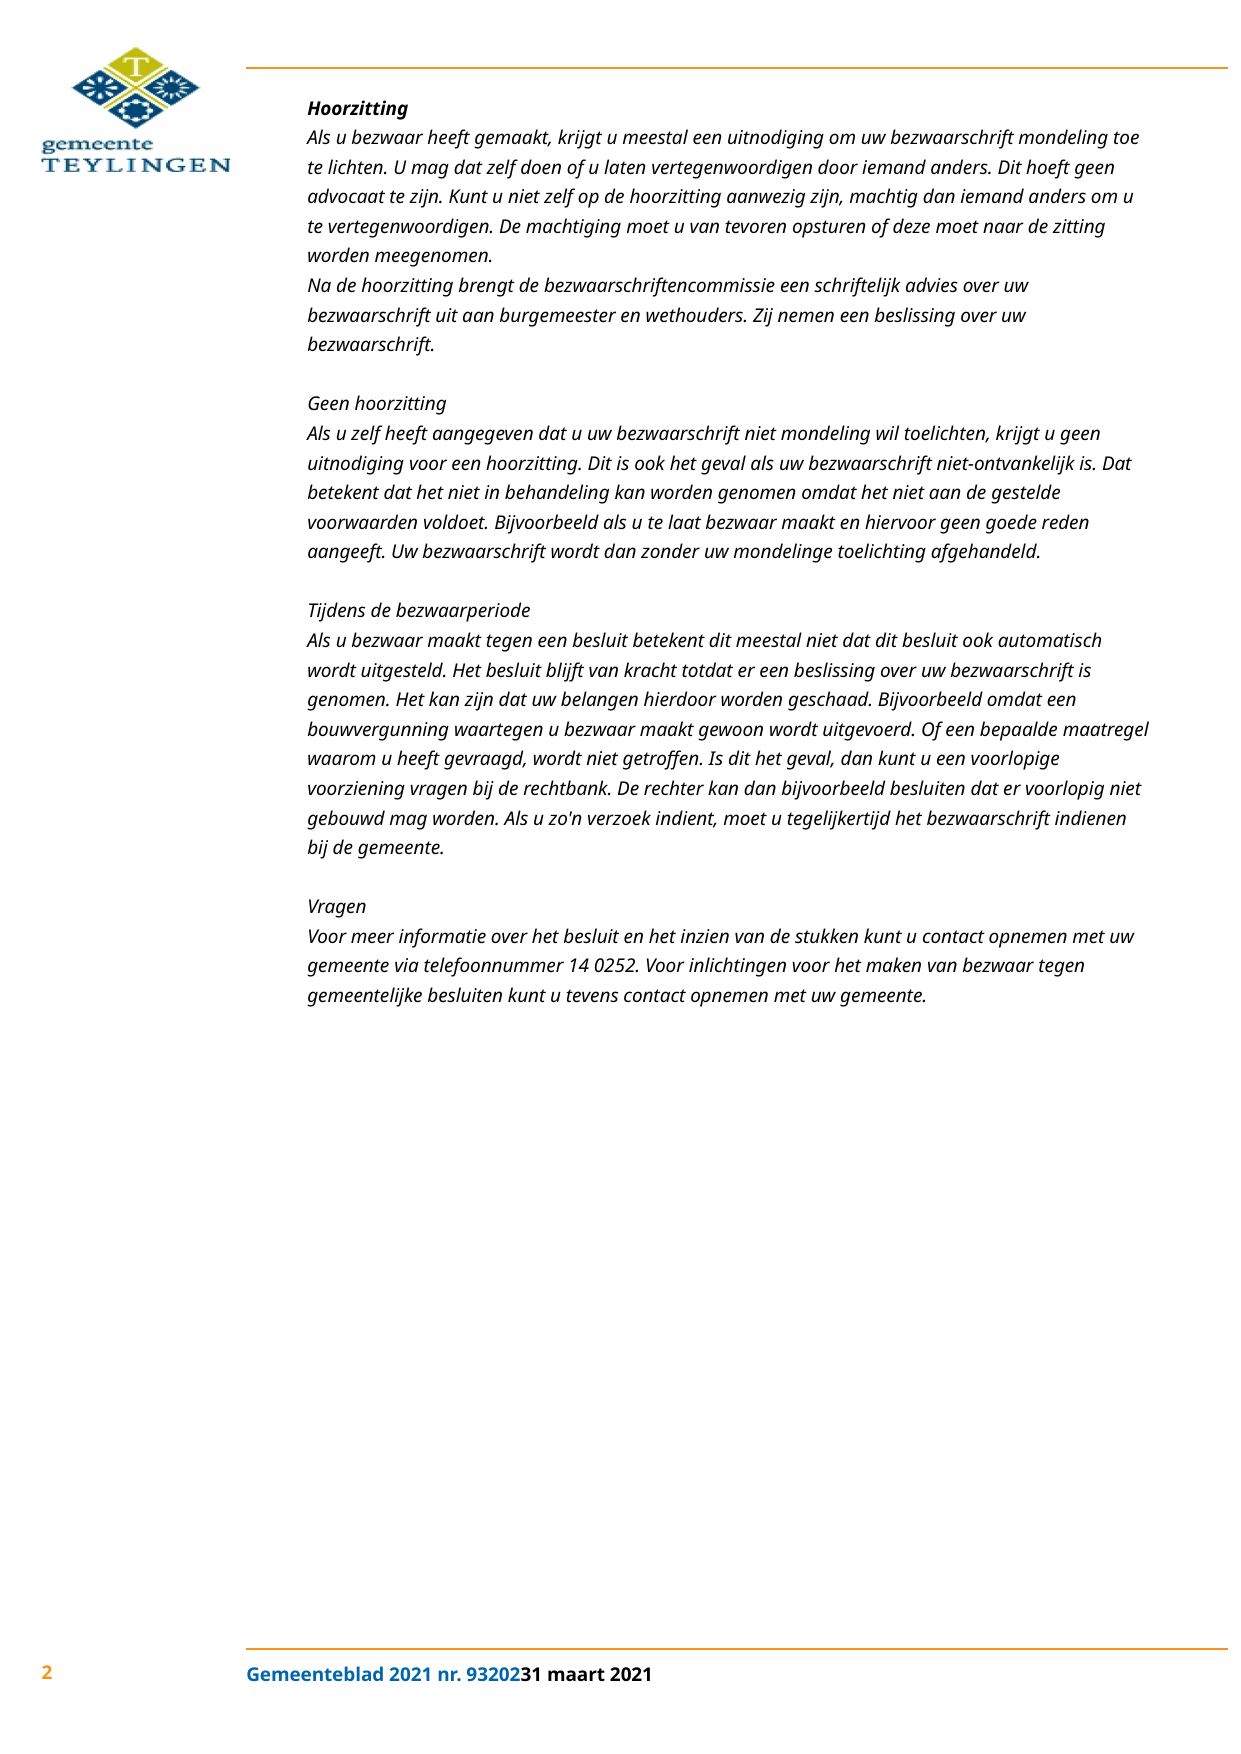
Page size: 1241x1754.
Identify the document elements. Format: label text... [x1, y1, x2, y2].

list Als u bezwaar heeft gemaakt, krijgt u meestal een uitnodiging om uw bezwaarschrift mondeling toe te lichten. U mag dat zelf doen of u laten vertegenwoordigen door iemand anders. Dit hoeft geen advocaat te zijn. Kunt u niet zelf op de hoorzitting aanwezig zijn, machtig dan iemand anders om u te vertegenwoordigen. De machtiging moet u van tevoren opsturen of deze moet naar de zitting worden meegenomen. [248, 124, 1152, 268]
list Tijdens de bezwaarperiode [248, 598, 1152, 623]
list Als u bezwaar maakt tegen een besluit betekent dit meestal niet dat dit besluit ook automatisch wordt uitgesteld. Het besluit blijft van kracht totdat er een beslissing over uw bezwaarschrift is genomen. Het kan zijn dat uw belangen hierdoor worden geschaad. Bijvoorbeeld omdat een bouwvergunning waartegen u bezwaar maakt gewoon wordt uitgevoerd. Of een bepaalde maatregel waarom u heeft gevraagd, wordt niet getroffen. Is dit het geval, dan kunt u een voorlopige voorziening vragen bij de rechtbank. De rechter kan dan bijvoorbeeld besluiten dat er voorlopig niet gebouwd mag worden. Als u zo'n verzoek indient, moet u tegelijkertijd het bezwaarschrift indienen bij de gemeente. [248, 627, 1152, 860]
list Hoorzitting [248, 95, 1152, 121]
list Als u zelf heeft aangegeven dat u uw bezwaarschrift niet mondeling wil toelichten, krijgt u geen uitnodiging voor een hoorzitting. Dit is ook het geval als uw bezwaarschrift niet-ontvankelijk is. Dat betekent dat het niet in behandeling kan worden genomen omdat het niet aan de gestelde voorwaarden voldoet. Bijvoorbeeld als u te laat bezwaar maakt en hiervoor geen goede reden aangeeft. Uw bezwaarschrift wordt dan zonder uw mondelinge toelichting afgehandeld. [248, 420, 1152, 564]
list Voor meer informatie over het besluit en het inzien van de stukken kunt u contact opnemen met uw gemeente via telefoonnummer 14 0252. Voor inlichtingen voor het maken van bezwaar tegen gemeentelijke besluiten kunt u tevens contact opnemen met uw gemeente. [248, 923, 1152, 1008]
list Na de hoorzitting brengt de bezwaarschriftencommissie een schriftelijk advies over uw bezwaarschrift uit aan burgemeester en wethouders. Zij nemen een beslissing over uw bezwaarschrift. [248, 272, 1152, 357]
list Vragen [248, 893, 1152, 919]
picture [41, 47, 231, 172]
list Geen hoorzitting [248, 391, 1152, 416]
